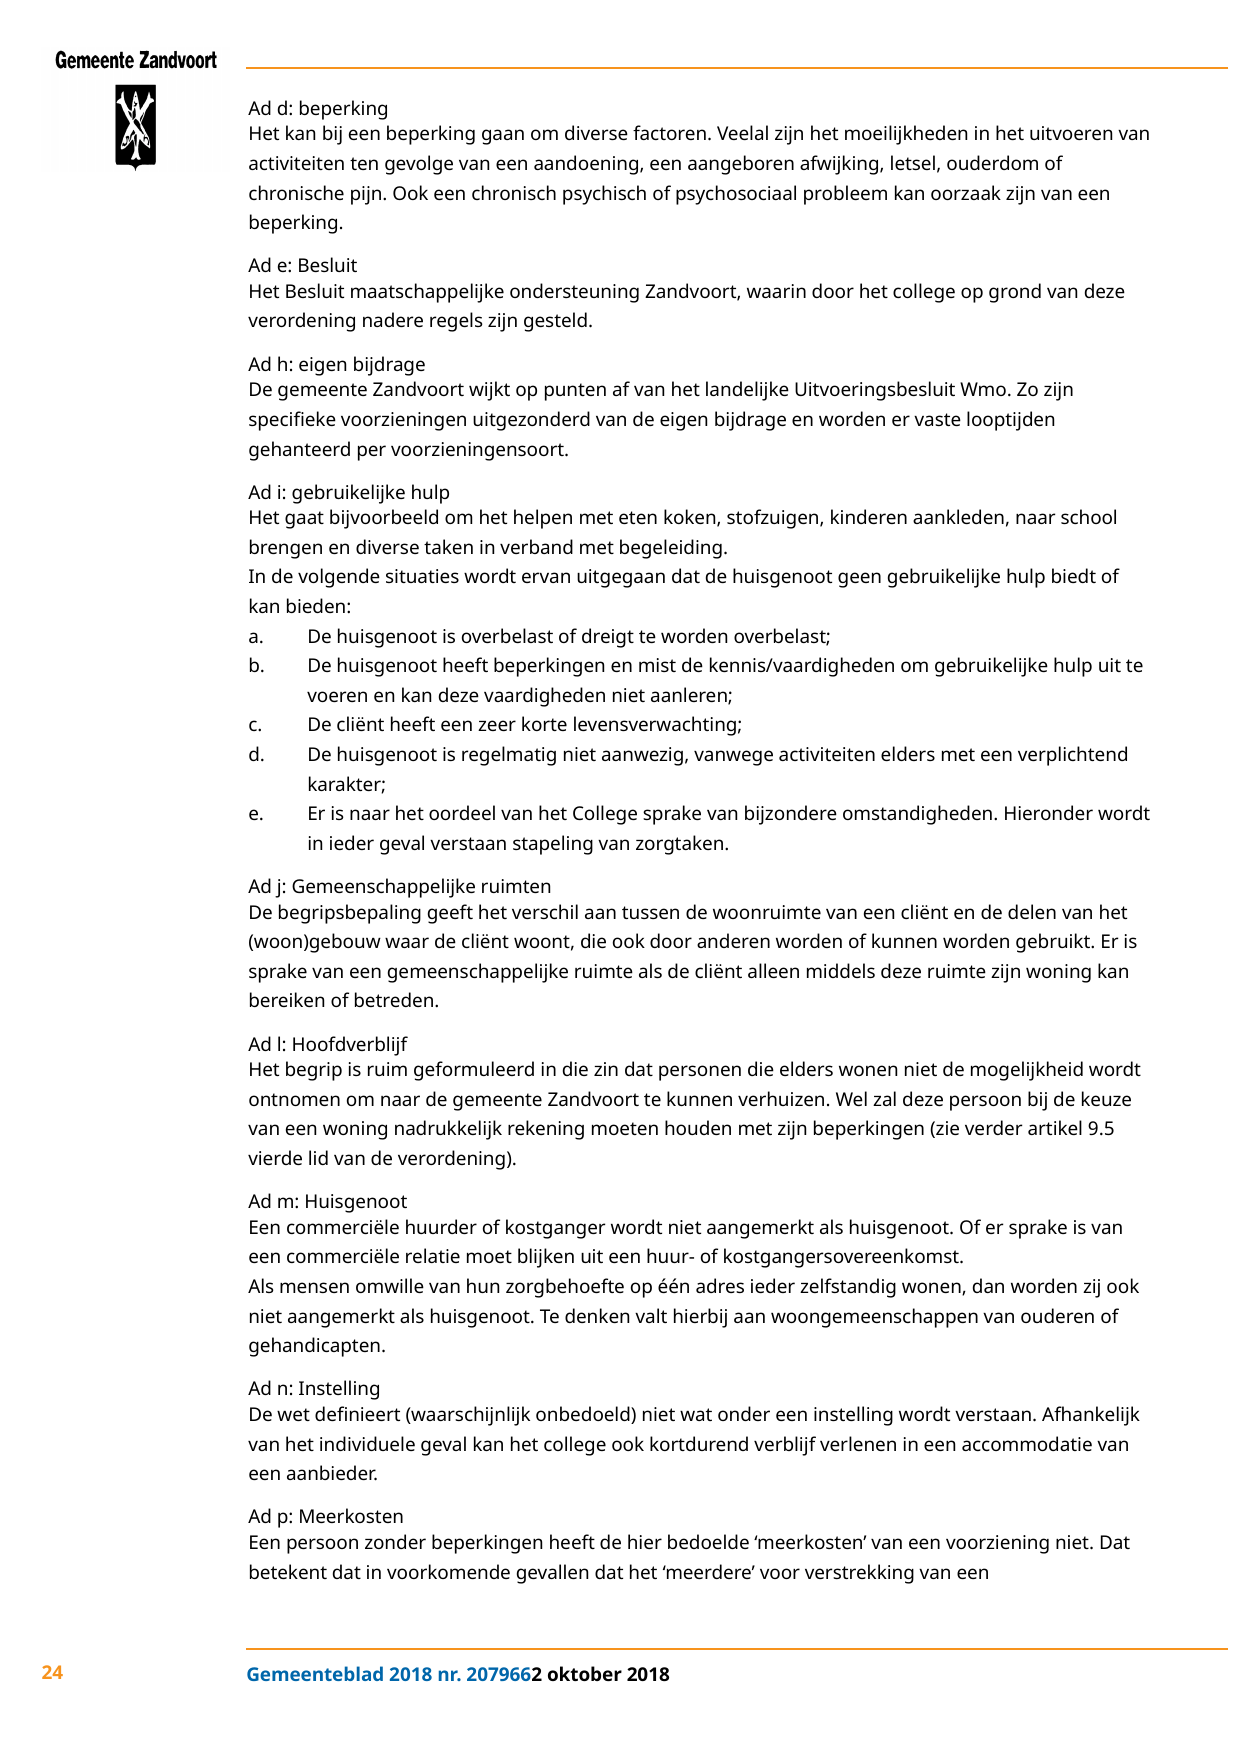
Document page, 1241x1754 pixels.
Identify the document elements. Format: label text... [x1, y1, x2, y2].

text Ad m: Huisgenoot [248, 1188, 1152, 1214]
text Ad i: gebruikelijke hulp [248, 479, 1152, 504]
list De huisgenoot is overbelast of dreigt te worden overbelast; [248, 623, 1152, 649]
text Ad l: Hoofdverblijf [248, 1031, 1152, 1056]
picture [41, 47, 231, 172]
text Ad p: Meerkosten [248, 1503, 1152, 1529]
text Het gaat bijvoorbeeld om het helpen met eten koken, stofzuigen, kinderen aankleden, naar school brengen en diverse taken in verband met begeleiding. [248, 504, 1152, 560]
text Ad j: Gemeenschappelijke ruimten [248, 873, 1152, 899]
text Het Besluit maatschappelijke ondersteuning Zandvoort, waarin door het college op grond van deze verordening nadere regels zijn gesteld. [248, 278, 1152, 333]
text Ad d: beperking [248, 95, 1152, 121]
text Ad n: Instelling [248, 1376, 1152, 1401]
text De wet definieert (waarschijnlijk onbedoeld) niet wat onder een instelling wordt verstaan. Afhankelijk van het individuele geval kan het college ook kortdurend verblijf verlenen in een accommodatie van een aanbieder. [248, 1401, 1152, 1486]
text Ad h: eigen bijdrage [248, 351, 1152, 377]
text Een persoon zonder beperkingen heeft de hier bedoelde ‘meerkosten’ van een voorziening niet. Dat betekent dat in voorkomende gevallen dat het ‘meerdere’ voor verstrekking van een [248, 1529, 1152, 1584]
text De gemeente Zandvoort wijkt op punten af van het landelijke Uitvoeringsbesluit Wmo. Zo zijn specifieke voorzieningen uitgezonderd van de eigen bijdrage en worden er vaste looptijden gehanteerd per voorzieningensoort. [248, 377, 1152, 461]
list De cliënt heeft een zeer korte levensverwachting; [248, 712, 1152, 737]
text In de volgende situaties wordt ervan uitgegaan dat de huisgenoot geen gebruikelijke hulp biedt of kan bieden: [248, 564, 1152, 619]
list Er is naar het oordeel van het College sprake van bijzondere omstandigheden. Hieronder wordt in ieder geval verstaan stapeling van zorgtaken. [248, 800, 1152, 856]
text Het kan bij een beperking gaan om diverse factoren. Veelal zijn het moeilijkheden in het uitvoeren van activiteiten ten gevolge van een aandoening, een aangeboren afwijking, letsel, ouderdom of chronische pijn. Ook een chronisch psychisch of psychosociaal probleem kan oorzaak zijn van een beperking. [248, 121, 1152, 235]
text Het begrip is ruim geformuleerd in die zin dat personen die elders wonen niet de mogelijkheid wordt ontnomen om naar de gemeente Zandvoort te kunnen verhuizen. Wel zal deze persoon bij de keuze van een woning nadrukkelijk rekening moeten houden met zijn beperkingen (zie verder artikel 9.5 vierde lid van de verordening). [248, 1056, 1152, 1171]
text De begripsbepaling geeft het verschil aan tussen de woonruimte van een cliënt en de delen van het (woon)gebouw waar de cliënt woont, die ook door anderen worden of kunnen worden gebruikt. Er is sprake van een gemeenschappelijke ruimte als de cliënt alleen middels deze ruimte zijn woning kan bereiken of betreden. [248, 899, 1152, 1013]
text Ad e: Besluit [248, 252, 1152, 278]
text Een commerciële huurder of kostganger wordt niet aangemerkt als huisgenoot. Of er sprake is van een commerciële relatie moet blijken uit een huur- of kostgangersovereenkomst. [248, 1214, 1152, 1269]
text Als mensen omwille van hun zorgbehoefte op één adres ieder zelfstandig wonen, dan worden zij ook niet aangemerkt als huisgenoot. Te denken valt hierbij aan woongemeenschappen van ouderen of gehandicapten. [248, 1273, 1152, 1358]
list De huisgenoot heeft beperkingen en mist de kennis/vaardigheden om gebruikelijke hulp uit te voeren en kan deze vaardigheden niet aanleren; [248, 652, 1152, 708]
list De huisgenoot is regelmatig niet aanwezig, vanwege activiteiten elders met een verplichtend karakter; [248, 741, 1152, 797]
